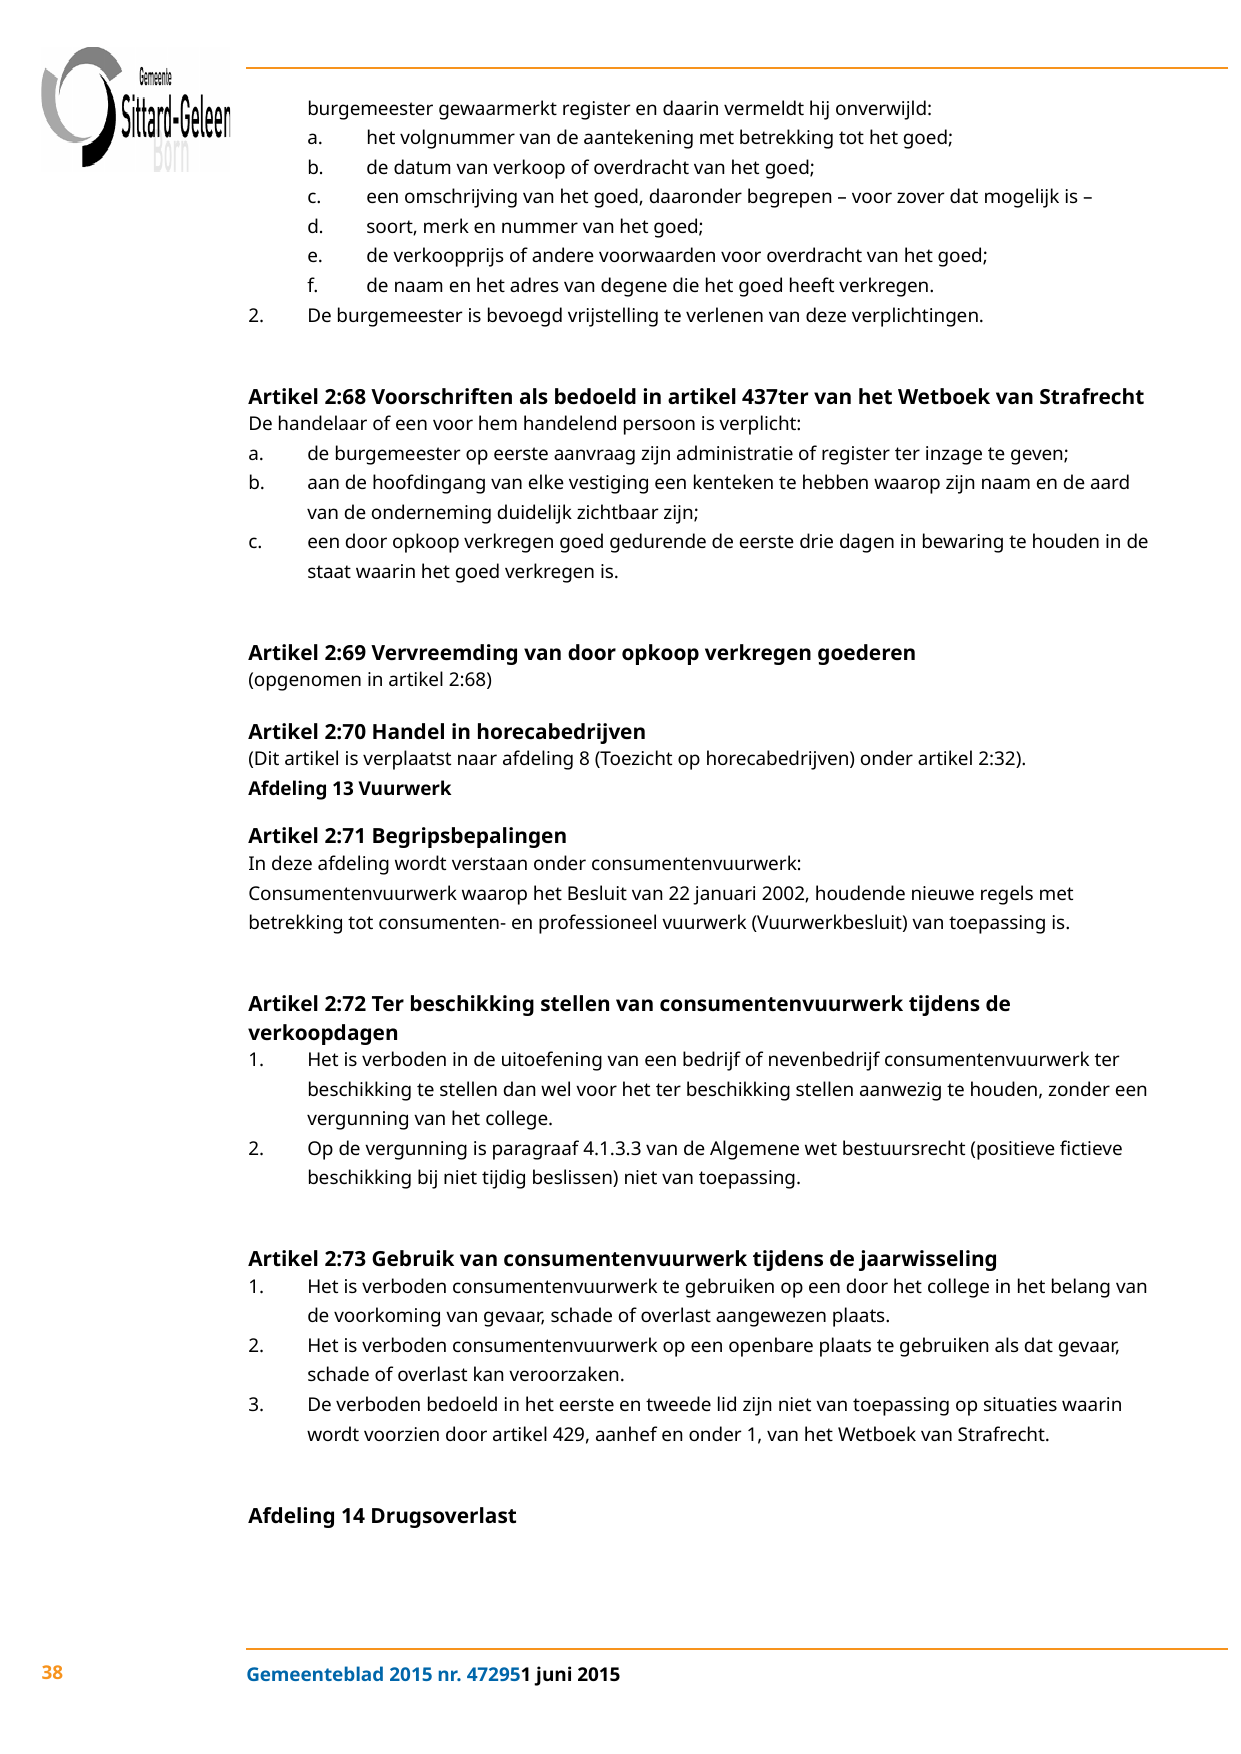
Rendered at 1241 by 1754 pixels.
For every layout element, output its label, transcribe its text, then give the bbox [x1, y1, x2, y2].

text Artikel 2:72 Ter beschikking stellen van consumentenvuurwerk tijdens de verkoopdagen [248, 989, 1152, 1046]
text Artikel 2:70 Handel in horecabedrijven [248, 717, 1152, 746]
list De burgemeester is bevoegd vrijstelling te verlenen van deze verplichtingen. [248, 302, 1152, 328]
list aan de hoofdingang van elke vestiging een kenteken te hebben waarop zijn naam en de aard van de onderneming duidelijk zichtbaar zijn; [248, 469, 1152, 525]
list Op de vergunning is paragraaf 4.1.3.3 van de Algemene wet bestuursrecht (positieve fictieve beschikking bij niet tijdig beslissen) niet van toepassing. [248, 1135, 1152, 1190]
text (Dit artikel is verplaatst naar afdeling 8 (Toezicht op horecabedrijven) onder artikel 2:32). [248, 746, 1152, 771]
list het volgnummer van de aantekening met betrekking tot het goed; [307, 124, 1152, 150]
text De handelaar of een voor hem handelend persoon is verplicht: [248, 410, 1152, 436]
picture [41, 47, 231, 172]
text Artikel 2:73 Gebruik van consumentenvuurwerk tijdens de jaarwisseling [248, 1244, 1152, 1273]
list een omschrijving van het goed, daaronder begrepen – voor zover dat mogelijk is – [307, 183, 1152, 209]
list Het is verboden in de uitoefening van een bedrijf of nevenbedrijf consumentenvuurwerk ter beschikking te stellen dan wel voor het ter beschikking stellen aanwezig te houden, zonder een vergunning van het college. [248, 1046, 1152, 1131]
text In deze afdeling wordt verstaan onder consumentenvuurwerk: [248, 850, 1152, 876]
list een door opkoop verkregen goed gedurende de eerste drie dagen in bewaring te houden in de staat waarin het goed verkregen is. [248, 529, 1152, 584]
list soort, merk en nummer van het goed; [307, 213, 1152, 239]
list de naam en het adres van degene die het goed heeft verkregen. [307, 272, 1152, 298]
text Afdeling 14 Drugsoverlast [248, 1501, 1152, 1529]
list de datum van verkoop of overdracht van het goed; [307, 154, 1152, 180]
text (opgenomen in artikel 2:68) [248, 667, 1152, 692]
text Afdeling 13 Vuurwerk [248, 775, 1152, 801]
list de burgemeester op eerste aanvraag zijn administratie of register ter inzage te geven; [248, 440, 1152, 466]
text Consumentenvuurwerk waarop het Besluit van 22 januari 2002, houdende nieuwe regels met betrekking tot consumenten- en professioneel vuurwerk (Vuurwerkbesluit) van toepassing is. [248, 880, 1152, 935]
list Het is verboden consumentenvuurwerk op een openbare plaats te gebruiken als dat gevaar, schade of overlast kan veroorzaken. [248, 1332, 1152, 1387]
list De verboden bedoeld in het eerste en tweede lid zijn niet van toepassing op situaties waarin wordt voorzien door artikel 429, aanhef en onder 1, van het Wetboek van Strafrecht. [248, 1391, 1152, 1447]
text Artikel 2:68 Voorschriften als bedoeld in artikel 437ter van het Wetboek van Strafrecht [248, 382, 1152, 410]
list burgemeester gewaarmerkt register en daarin vermeldt hij onverwijld: [248, 95, 1152, 121]
list de verkoopprijs of andere voorwaarden voor overdracht van het goed; [307, 243, 1152, 268]
text Artikel 2:71 Begripsbepalingen [248, 822, 1152, 850]
text Artikel 2:69 Vervreemding van door opkoop verkregen goederen [248, 638, 1152, 667]
list Het is verboden consumentenvuurwerk te gebruiken op een door het college in het belang van de voorkoming van gevaar, schade of overlast aangewezen plaats. [248, 1273, 1152, 1328]
